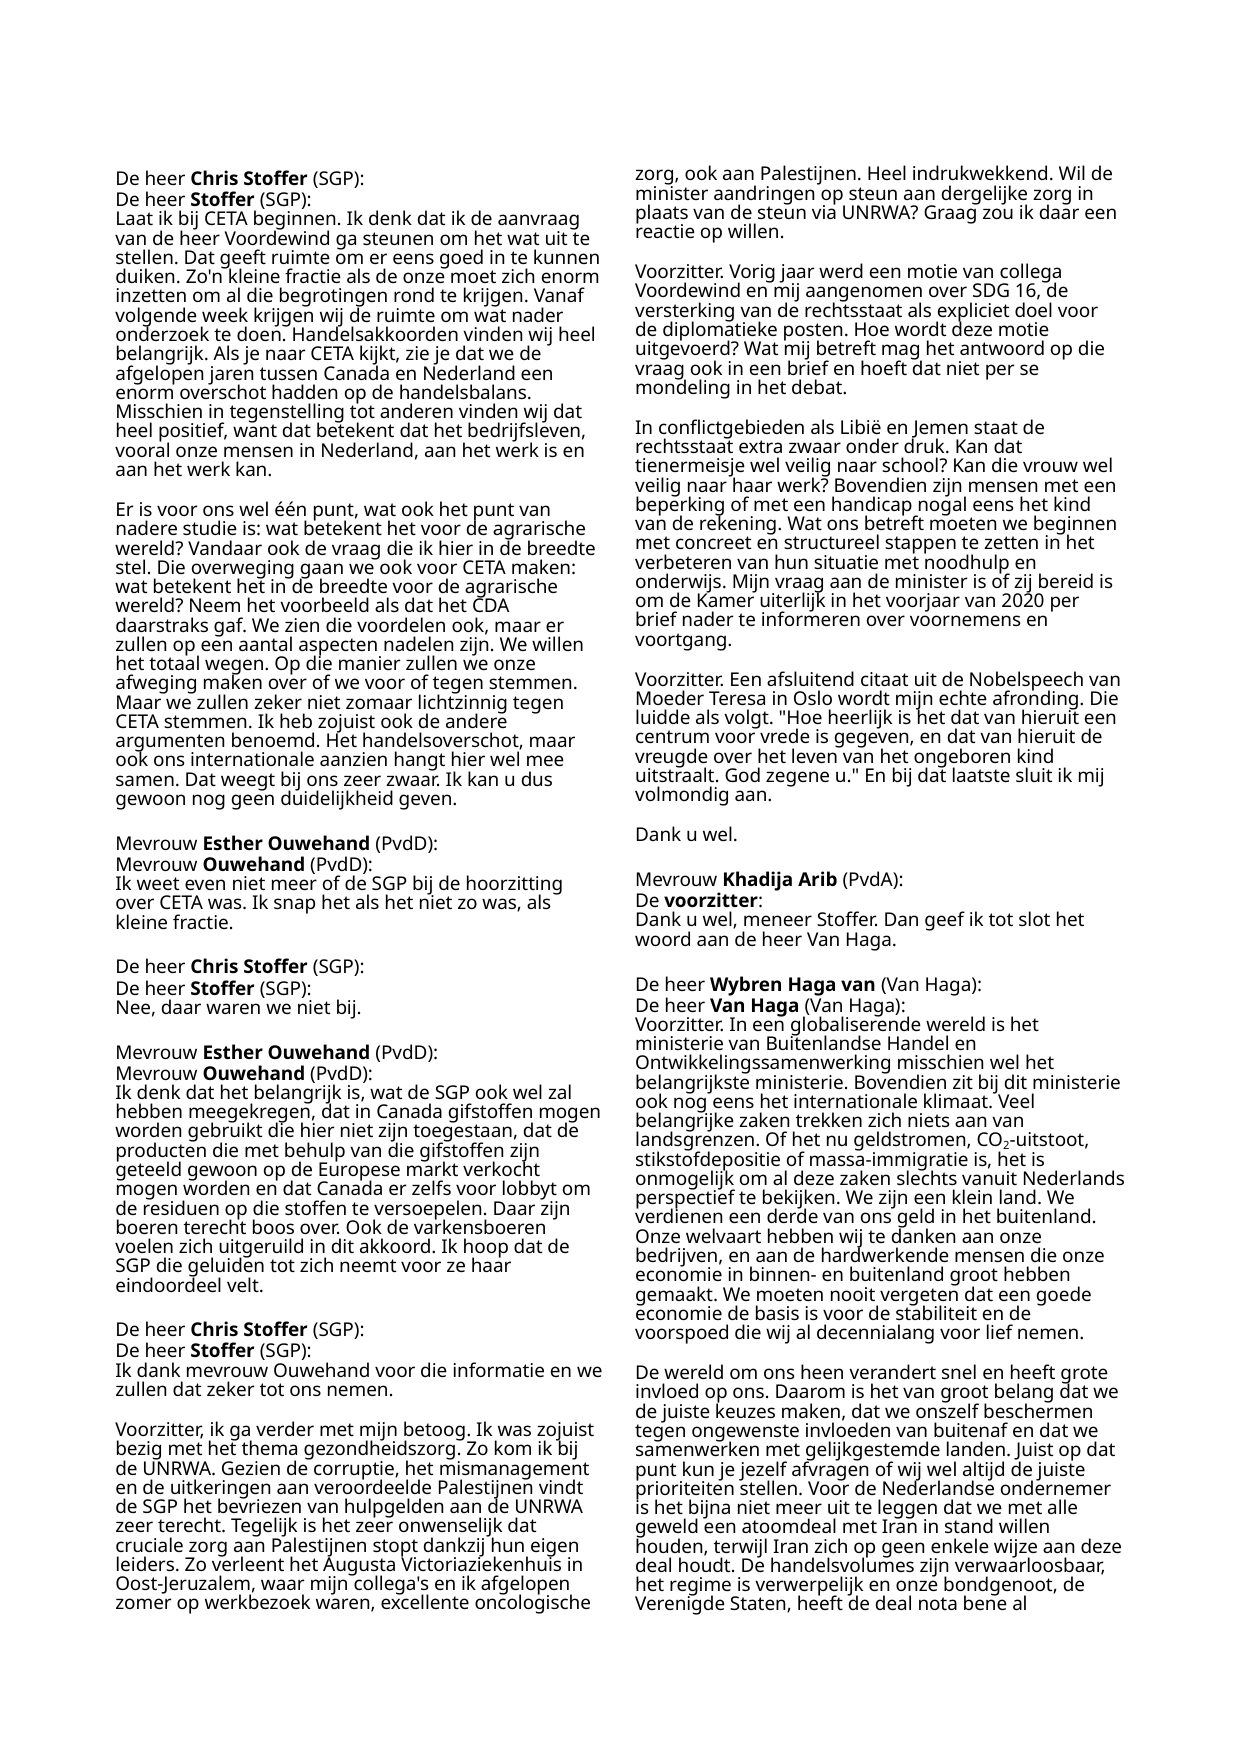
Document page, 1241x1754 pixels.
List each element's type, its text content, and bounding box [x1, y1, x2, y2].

text De voorzitter: [635, 892, 1125, 911]
text Ik weet even niet meer of de SGP bij de hoorzitting over CETA was. Ik snap het als het niet zo was, als kleine fractie. [115, 875, 605, 933]
text Mevrouw Ouwehand (PvdD): [115, 856, 605, 875]
text De heer Stoffer (SGP): [115, 1342, 605, 1362]
text De heer Chris Stoffer (SGP): [115, 1317, 605, 1342]
text zorg, ook aan Palestijnen. Heel indrukwekkend. Wil de minister aandringen op steun aan dergelijke zorg in plaats van de steun via UNRWA? Graag zou ik daar een reactie op willen. [635, 165, 1125, 242]
text Er is voor ons wel één punt, wat ook het punt van nadere studie is: wat betekent het voor de agrarische wereld? Vandaar ook de vraag die ik hier in de breedte stel. Die overweging gaan we ook voor CETA maken: wat betekent het in de breedte voor de agrarische wereld? Neem het voorbeeld als dat het CDA daarstraks gaf. We zien die voordelen ook, maar er zullen op een aantal aspecten nadelen zijn. We willen het totaal wegen. Op die manier zullen we onze afweging maken over of we voor of tegen stemmen. Maar we zullen zeker niet zomaar lichtzinnig tegen CETA stemmen. Ik heb zojuist ook de andere argumenten benoemd. Het handelsoverschot, maar ook ons internationale aanzien hangt hier wel mee samen. Dat weegt bij ons zeer zwaar. Ik kan u dus gewoon nog geen duidelijkheid geven. [115, 501, 605, 809]
text Ik dank mevrouw Ouwehand voor die informatie en we zullen dat zeker tot ons nemen. [115, 1362, 605, 1400]
text Laat ik bij CETA beginnen. Ik denk dat ik de aanvraag van de heer Voordewind ga steunen om het wat uit te stellen. Dat geeft ruimte om er eens goed in te kunnen duiken. Zo'n kleine fractie als de onze moet zich enorm inzetten om al die begrotingen rond te krijgen. Vanaf volgende week krijgen wij de ruimte om wat nader onderzoek te doen. Handelsakkoorden vinden wij heel belangrijk. Als je naar CETA kijkt, zie je dat we de afgelopen jaren tussen Canada en Nederland een enorm overschot hadden op de handelsbalans. Misschien in tegenstelling tot anderen vinden wij dat heel positief, want dat betekent dat het bedrijfsleven, vooral onze mensen in Nederland, aan het werk is en aan het werk kan. [115, 210, 605, 480]
text Mevrouw Ouwehand (PvdD): [115, 1064, 605, 1084]
text De wereld om ons heen verandert snel en heeft grote invloed op ons. Daarom is het van groot belang dat we de juiste keuzes maken, dat we onszelf beschermen tegen ongewenste invloeden van buitenaf en dat we samenwerken met gelijkgestemde landen. Juist op dat punt kun je jezelf afvragen of wij wel altijd de juiste prioriteiten stellen. Voor de Nederlandse ondernemer is het bijna niet meer uit te leggen dat we met alle geweld een atoomdeal met Iran in stand willen houden, terwijl Iran zich op geen enkele wijze aan deze deal houdt. De handelsvolumes zijn verwaarloosbaar, het regime is verwerpelijk en onze bondgenoot, de Verenigde Staten, heeft de deal nota bene al [635, 1364, 1125, 1615]
text De heer Chris Stoffer (SGP): [115, 165, 605, 191]
text De heer Stoffer (SGP): [115, 979, 605, 999]
text Voorzitter. In een globaliserende wereld is het ministerie van Buitenlandse Handel en Ontwikkelingssamenwerking misschien wel het belangrijkste ministerie. Bovendien zit bij dit ministerie ook nog eens het internationale klimaat. Veel belangrijke zaken trekken zich niets aan van landsgrenzen. Of het nu geldstromen, CO2-uitstoot, stikstofdepositie of massa-immigratie is, het is onmogelijk om al deze zaken slechts vanuit Nederlands perspectief te bekijken. We zijn een klein land. We verdienen een derde van ons geld in het buitenland. Onze welvaart hebben wij te danken aan onze bedrijven, en aan de hardwerkende mensen die onze economie in binnen- en buitenland groot hebben gemaakt. We moeten nooit vergeten dat een goede economie de basis is voor de stabiliteit en de voorspoed die wij al decennialang voor lief nemen. [635, 1016, 1125, 1343]
text De heer Stoffer (SGP): [115, 191, 605, 210]
text Dank u wel, meneer Stoffer. Dan geef ik tot slot het woord aan de heer Van Haga. [635, 911, 1125, 950]
text Mevrouw Esther Ouwehand (PvdD): [115, 1039, 605, 1064]
text Mevrouw Esther Ouwehand (PvdD): [115, 830, 605, 856]
text In conflictgebieden als Libië en Jemen staat de rechtsstaat extra zwaar onder druk. Kan dat tienermeisje wel veilig naar school? Kan die vrouw wel veilig naar haar werk? Bovendien zijn mensen met een beperking of met een handicap nogal eens het kind van de rekening. Wat ons betreft moeten we beginnen met concreet en structureel stappen te zetten in het verbeteren van hun situatie met noodhulp en onderwijs. Mijn vraag aan de minister is of zij bereid is om de Kamer uiterlijk in het voorjaar van 2020 per brief nader te informeren over voornemens en voortgang. [635, 419, 1125, 650]
text De heer Van Haga (Van Haga): [635, 997, 1125, 1016]
text De heer Wybren Haga van (Van Haga): [635, 971, 1125, 997]
text Voorzitter, ik ga verder met mijn betoog. Ik was zojuist bezig met het thema gezondheidszorg. Zo kom ik bij de UNRWA. Gezien de corruptie, het mismanagement en de uitkeringen aan veroordeelde Palestijnen vindt de SGP het bevriezen van hulpgelden aan de UNRWA zeer terecht. Tegelijk is het zeer onwenselijk dat cruciale zorg aan Palestijnen stopt dankzij hun eigen leiders. Zo verleent het Augusta Victoriaziekenhuis in Oost-Jeruzalem, waar mijn collega's en ik afgelopen zomer op werkbezoek waren, excellente oncologische [115, 1421, 605, 1614]
text Voorzitter. Vorig jaar werd een motie van collega Voordewind en mij aangenomen over SDG 16, de versterking van de rechtsstaat als expliciet doel voor de diplomatieke posten. Hoe wordt deze motie uitgevoerd? Wat mij betreft mag het antwoord op die vraag ook in een brief en hoeft dat niet per se mondeling in het debat. [635, 263, 1125, 398]
text Voorzitter. Een afsluitend citaat uit de Nobelspeech van Moeder Teresa in Oslo wordt mijn echte afronding. Die luidde als volgt. "Hoe heerlijk is het dat van hieruit een centrum voor vrede is gegeven, en dat van hieruit de vreugde over het leven van het ongeboren kind uitstraalt. God zegene u." En bij dat laatste sluit ik mij volmondig aan. [635, 671, 1125, 806]
text Ik denk dat het belangrijk is, wat de SGP ook wel zal hebben meegekregen, dat in Canada gifstoffen mogen worden gebruikt die hier niet zijn toegestaan, dat de producten die met behulp van die gifstoffen zijn geteeld gewoon op de Europese markt verkocht mogen worden en dat Canada er zelfs voor lobbyt om de residuen op die stoffen te versoepelen. Daar zijn boeren terecht boos over. Ook de varkensboeren voelen zich uitgeruild in dit akkoord. Ik hoop dat de SGP die geluiden tot zich neemt voor ze haar eindoordeel velt. [115, 1084, 605, 1296]
text De heer Chris Stoffer (SGP): [115, 954, 605, 979]
text Nee, daar waren we niet bij. [115, 999, 605, 1018]
text Dank u wel. [635, 826, 1125, 846]
text Mevrouw Khadija Arib (PvdA): [635, 866, 1125, 892]
